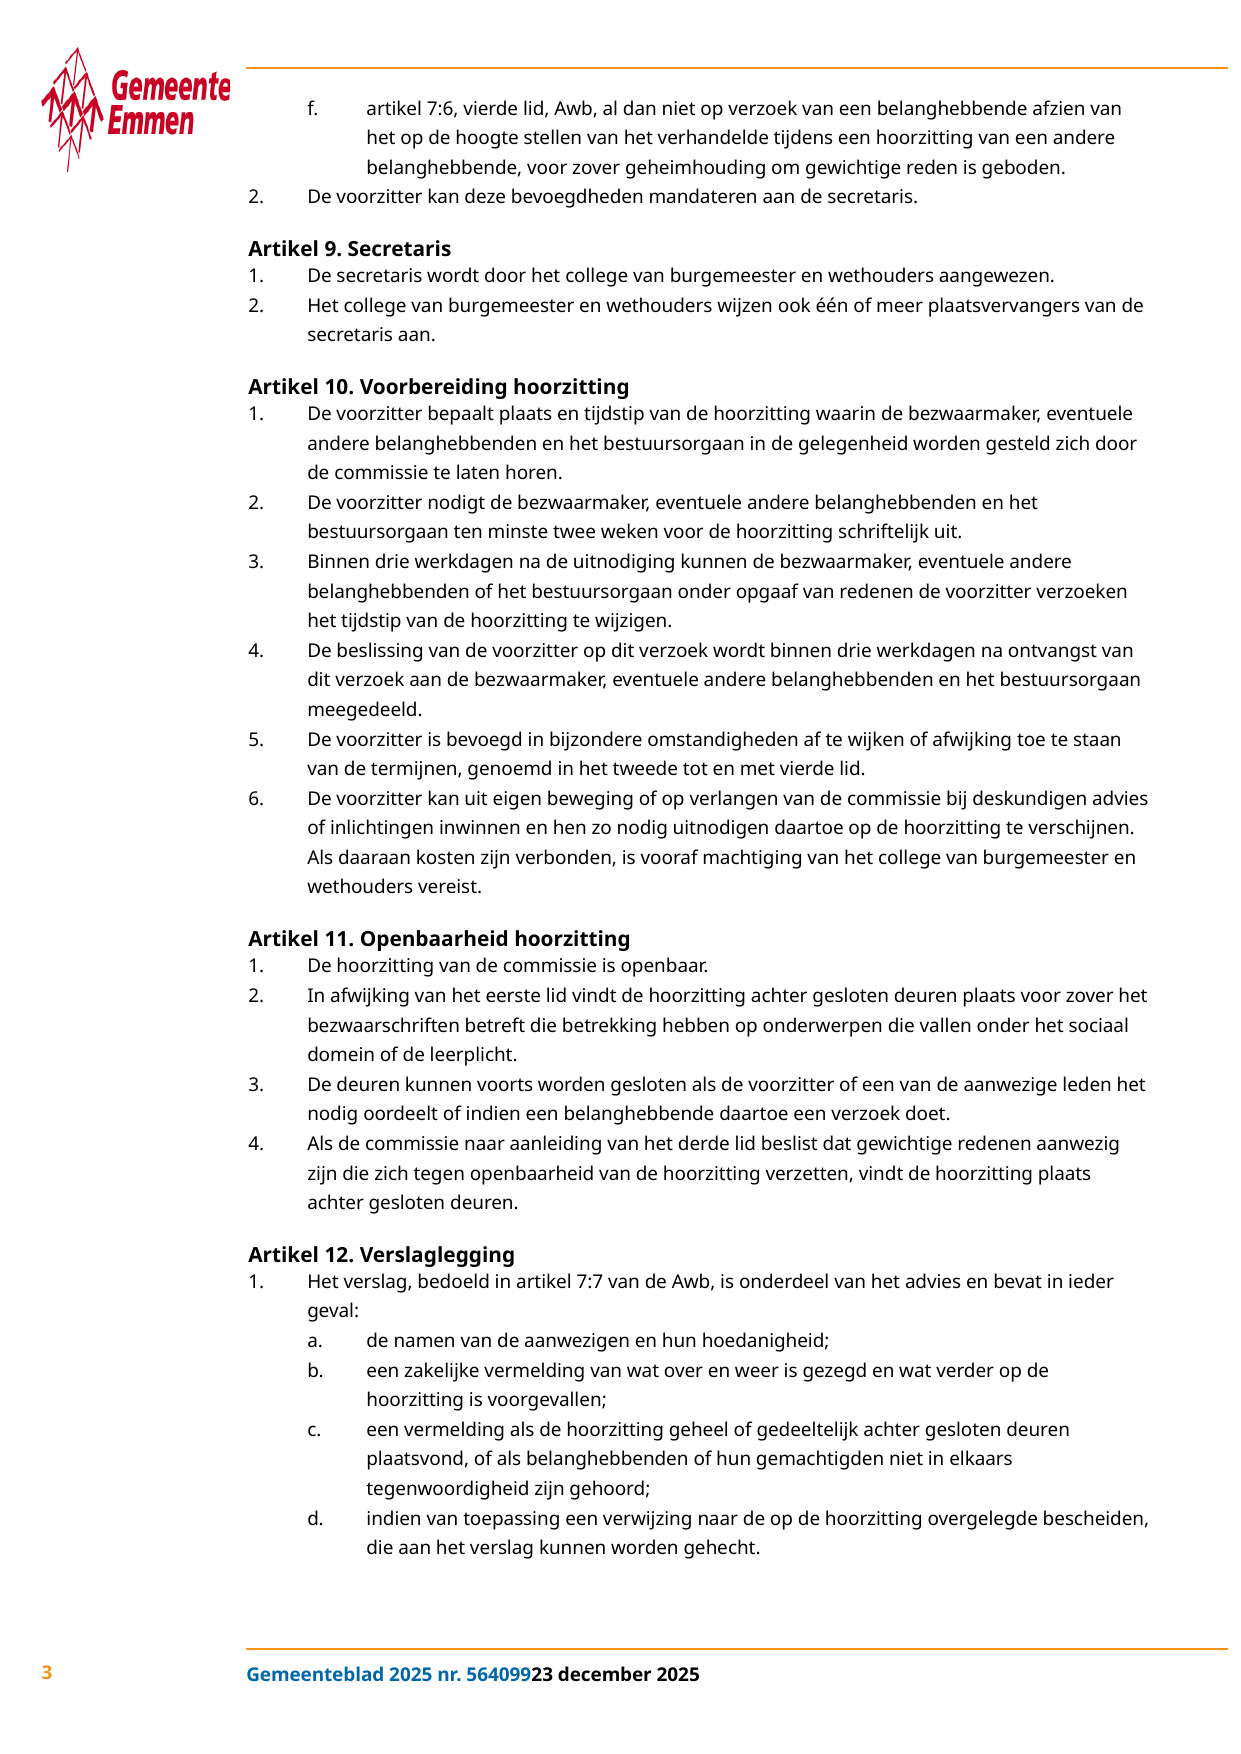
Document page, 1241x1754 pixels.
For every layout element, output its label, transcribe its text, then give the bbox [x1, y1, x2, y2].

text Artikel 12. Verslaglegging [248, 1240, 1152, 1268]
text Artikel 10. Voorbereiding hoorzitting [248, 372, 1152, 400]
list Het verslag, bedoeld in artikel 7:7 van de Awb, is onderdeel van het advies en bevat in ieder geval: [248, 1268, 1152, 1323]
list De voorzitter is bevoegd in bijzondere omstandigheden af te wijken of afwijking toe te staan van de termijnen, genoemd in het tweede tot en met vierde lid. [248, 726, 1152, 781]
list De voorzitter kan uit eigen beweging of op verlangen van de commissie bij deskundigen advies of inlichtingen inwinnen en hen zo nodig uitnodigen daartoe op de hoorzitting te verschijnen. Als daaraan kosten zijn verbonden, is vooraf machtiging van het college van burgemeester en wethouders vereist. [248, 785, 1152, 899]
picture [41, 47, 231, 172]
list De hoorzitting van de commissie is openbaar. [248, 953, 1152, 978]
list De voorzitter bepaalt plaats en tijdstip van de hoorzitting waarin de bezwaarmaker, eventuele andere belanghebbenden en het bestuursorgaan in de gelegenheid worden gesteld zich door de commissie te laten horen. [248, 400, 1152, 485]
list Als de commissie naar aanleiding van het derde lid beslist dat gewichtige redenen aanwezig zijn die zich tegen openbaarheid van de hoorzitting verzetten, vindt de hoorzitting plaats achter gesloten deuren. [248, 1130, 1152, 1215]
list artikel 7:6, vierde lid, Awb, al dan niet op verzoek van een belanghebbende afzien van het op de hoogte stellen van het verhandelde tijdens een hoorzitting van een andere belanghebbende, voor zover geheimhouding om gewichtige reden is geboden. [307, 95, 1152, 180]
list Binnen drie werkdagen na de uitnodiging kunnen de bezwaarmaker, eventuele andere belanghebbenden of het bestuursorgaan onder opgaaf van redenen de voorzitter verzoeken het tijdstip van de hoorzitting te wijzigen. [248, 548, 1152, 633]
list De secretaris wordt door het college van burgemeester en wethouders aangewezen. [248, 262, 1152, 288]
list De deuren kunnen voorts worden gesloten als de voorzitter of een van de aanwezige leden het nodig oordeelt of indien een belanghebbende daartoe een verzoek doet. [248, 1071, 1152, 1126]
list Het college van burgemeester en wethouders wijzen ook één of meer plaatsvervangers van de secretaris aan. [248, 292, 1152, 347]
list een vermelding als de hoorzitting geheel of gedeeltelijk achter gesloten deuren plaatsvond, of als belanghebbenden of hun gemachtigden niet in elkaars tegenwoordigheid zijn gehoord; [307, 1416, 1152, 1501]
list De voorzitter nodigt de bezwaarmaker, eventuele andere belanghebbenden en het bestuursorgaan ten minste twee weken voor de hoorzitting schriftelijk uit. [248, 489, 1152, 544]
text Artikel 11. Openbaarheid hoorzitting [248, 924, 1152, 953]
list de namen van de aanwezigen en hun hoedanigheid; [307, 1327, 1152, 1353]
list indien van toepassing een verwijzing naar de op de hoorzitting overgelegde bescheiden, die aan het verslag kunnen worden gehecht. [307, 1505, 1152, 1560]
list In afwijking van het eerste lid vindt de hoorzitting achter gesloten deuren plaats voor zover het bezwaarschriften betreft die betrekking hebben op onderwerpen die vallen onder het sociaal domein of de leerplicht. [248, 982, 1152, 1067]
text Artikel 9. Secretaris [248, 234, 1152, 262]
list De voorzitter kan deze bevoegdheden mandateren aan de secretaris. [248, 183, 1152, 209]
list een zakelijke vermelding van wat over en weer is gezegd en wat verder op de hoorzitting is voorgevallen; [307, 1357, 1152, 1412]
list De beslissing van de voorzitter op dit verzoek wordt binnen drie werkdagen na ontvangst van dit verzoek aan de bezwaarmaker, eventuele andere belanghebbenden en het bestuursorgaan meegedeeld. [248, 637, 1152, 722]
